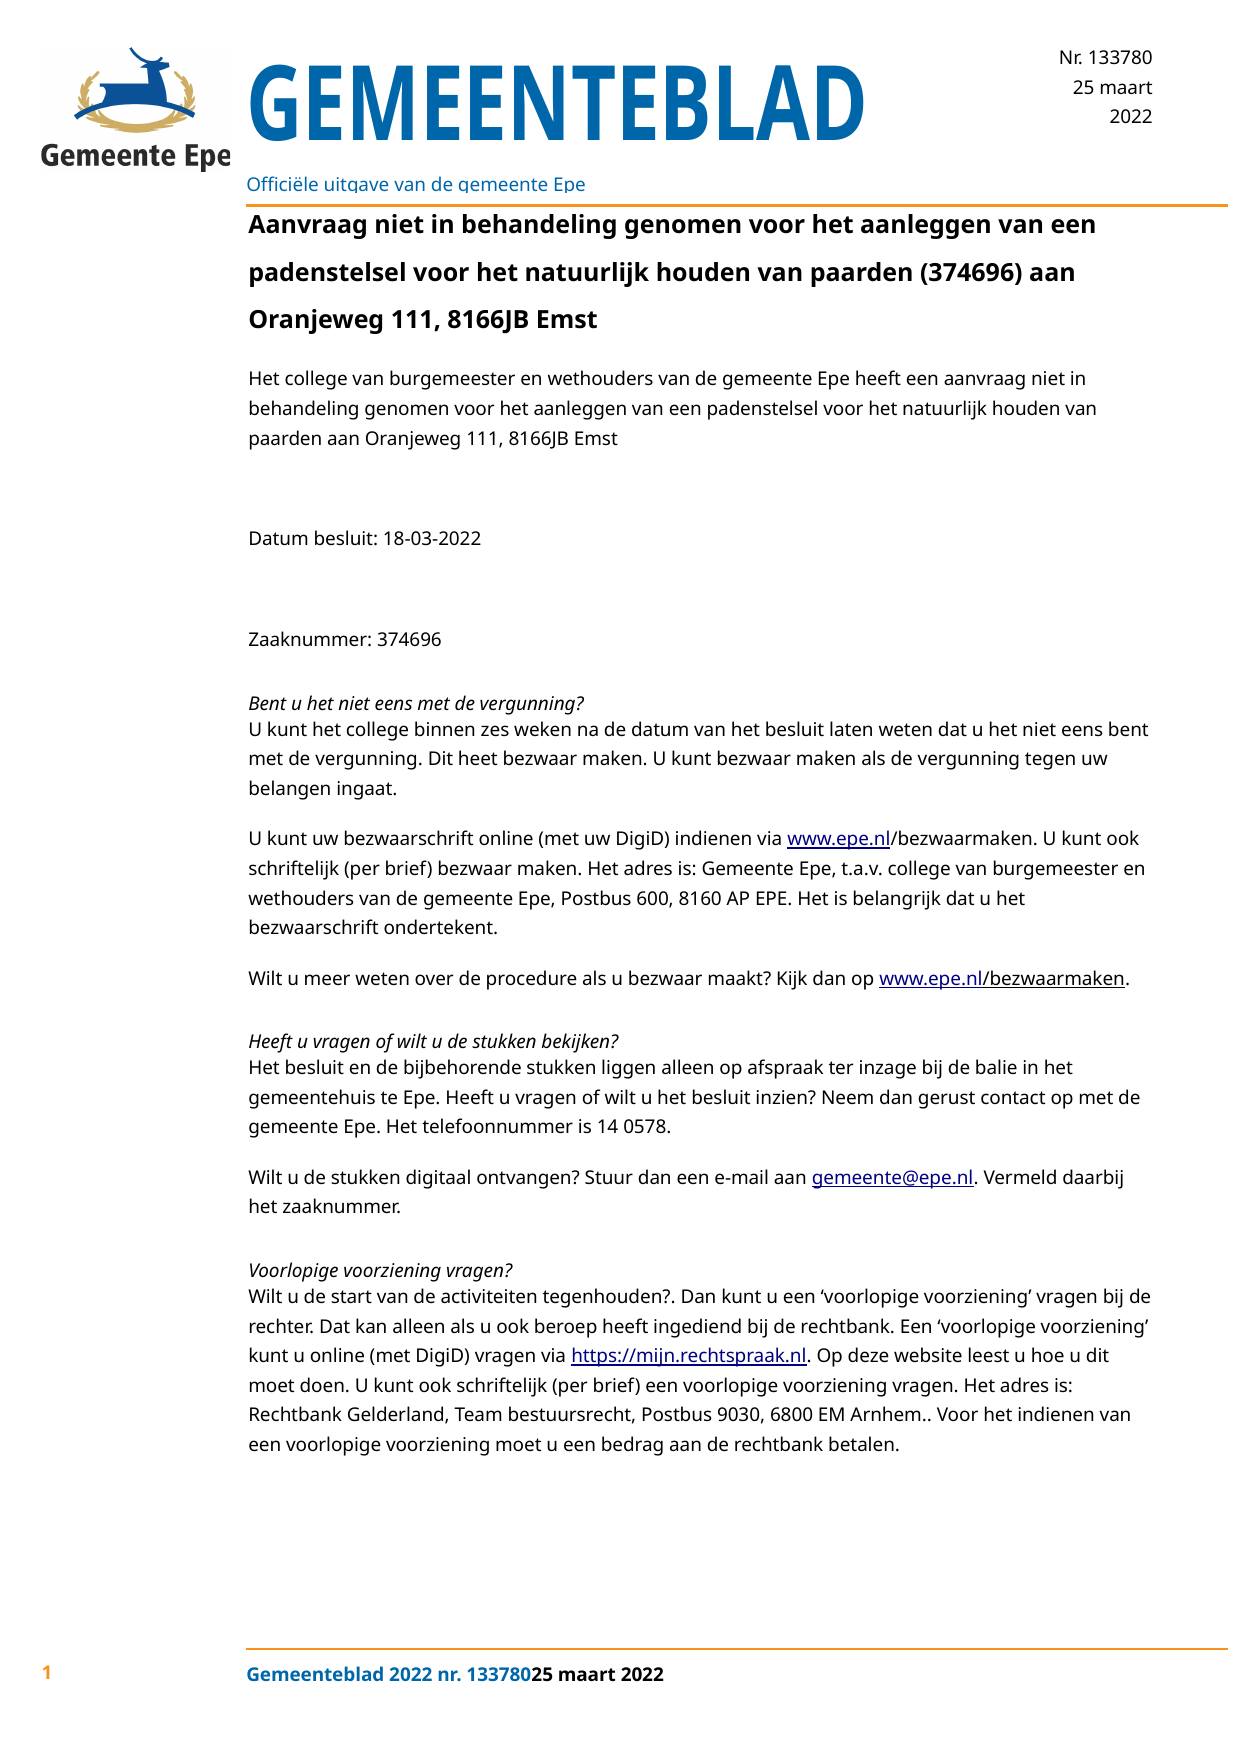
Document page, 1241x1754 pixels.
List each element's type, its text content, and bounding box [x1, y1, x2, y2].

text Wilt u meer weten over de procedure als u bezwaar maakt? Kijk dan op www.epe.nl/bezwaarmaken. [248, 965, 1152, 991]
text Heeft u vragen of wilt u de stukken bekijken? [248, 1029, 1152, 1054]
text U kunt het college binnen zes weken na de datum van het besluit laten weten dat u het niet eens bent met de vergunning. Dit heet bezwaar maken. U kunt bezwaar maken als de vergunning tegen uw belangen ingaat. [248, 716, 1152, 801]
picture [41, 47, 231, 172]
text Het college van burgemeester en wethouders van de gemeente Epe heeft een aanvraag niet in behandeling genomen voor het aanleggen van een padenstelsel voor het natuurlijk houden van paarden aan Oranjeweg 111, 8166JB Emst [248, 366, 1152, 450]
text Wilt u de stukken digitaal ontvangen? Stuur dan een e-mail aan gemeente@epe.nl. Vermeld daarbij het zaaknummer. [248, 1164, 1152, 1219]
text Voorlopige voorziening vragen? [248, 1258, 1152, 1283]
text Zaaknummer: 374696 [248, 626, 1152, 652]
text Aanvraag niet in behandeling genomen voor het aanleggen van een padenstelsel voor het natuurlijk houden van paarden (374696) aan Oranjeweg 111, 8166JB Emst [248, 207, 1152, 336]
text Datum besluit: 18-03-2022 [248, 526, 1152, 551]
text U kunt uw bezwaarschrift online (met uw DigiD) indienen via www.epe.nl/bezwaarmaken. U kunt ook schriftelijk (per brief) bezwaar maken. Het adres is: Gemeente Epe, t.a.v. college van burgemeester en wethouders van de gemeente Epe, Postbus 600, 8160 AP EPE. Het is belangrijk dat u het bezwaarschrift ondertekent. [248, 826, 1152, 940]
text Het besluit en de bijbehorende stukken liggen alleen op afspraak ter inzage bij de balie in het gemeentehuis te Epe. Heeft u vragen of wilt u het besluit inzien? Neem dan gerust contact op met de gemeente Epe. Het telefoonnummer is 14 0578. [248, 1054, 1152, 1139]
text Bent u het niet eens met de vergunning? [248, 690, 1152, 716]
text Wilt u de start van de activiteiten tegenhouden?. Dan kunt u een ‘voorlopige voorziening’ vragen bij de rechter. Dat kan alleen als u ook beroep heeft ingediend bij de rechtbank. Een ‘voorlopige voorziening’ kunt u online (met DigiD) vragen via https://mijn.rechtspraak.nl. Op deze website leest u hoe u dit moet doen. U kunt ook schriftelijk (per brief) een voorlopige voorziening vragen. Het adres is: Rechtbank Gelderland, Team bestuursrecht, Postbus 9030, 6800 EM Arnhem.. Voor het indienen van een voorlopige voorziening moet u een bedrag aan de rechtbank betalen. [248, 1283, 1152, 1457]
